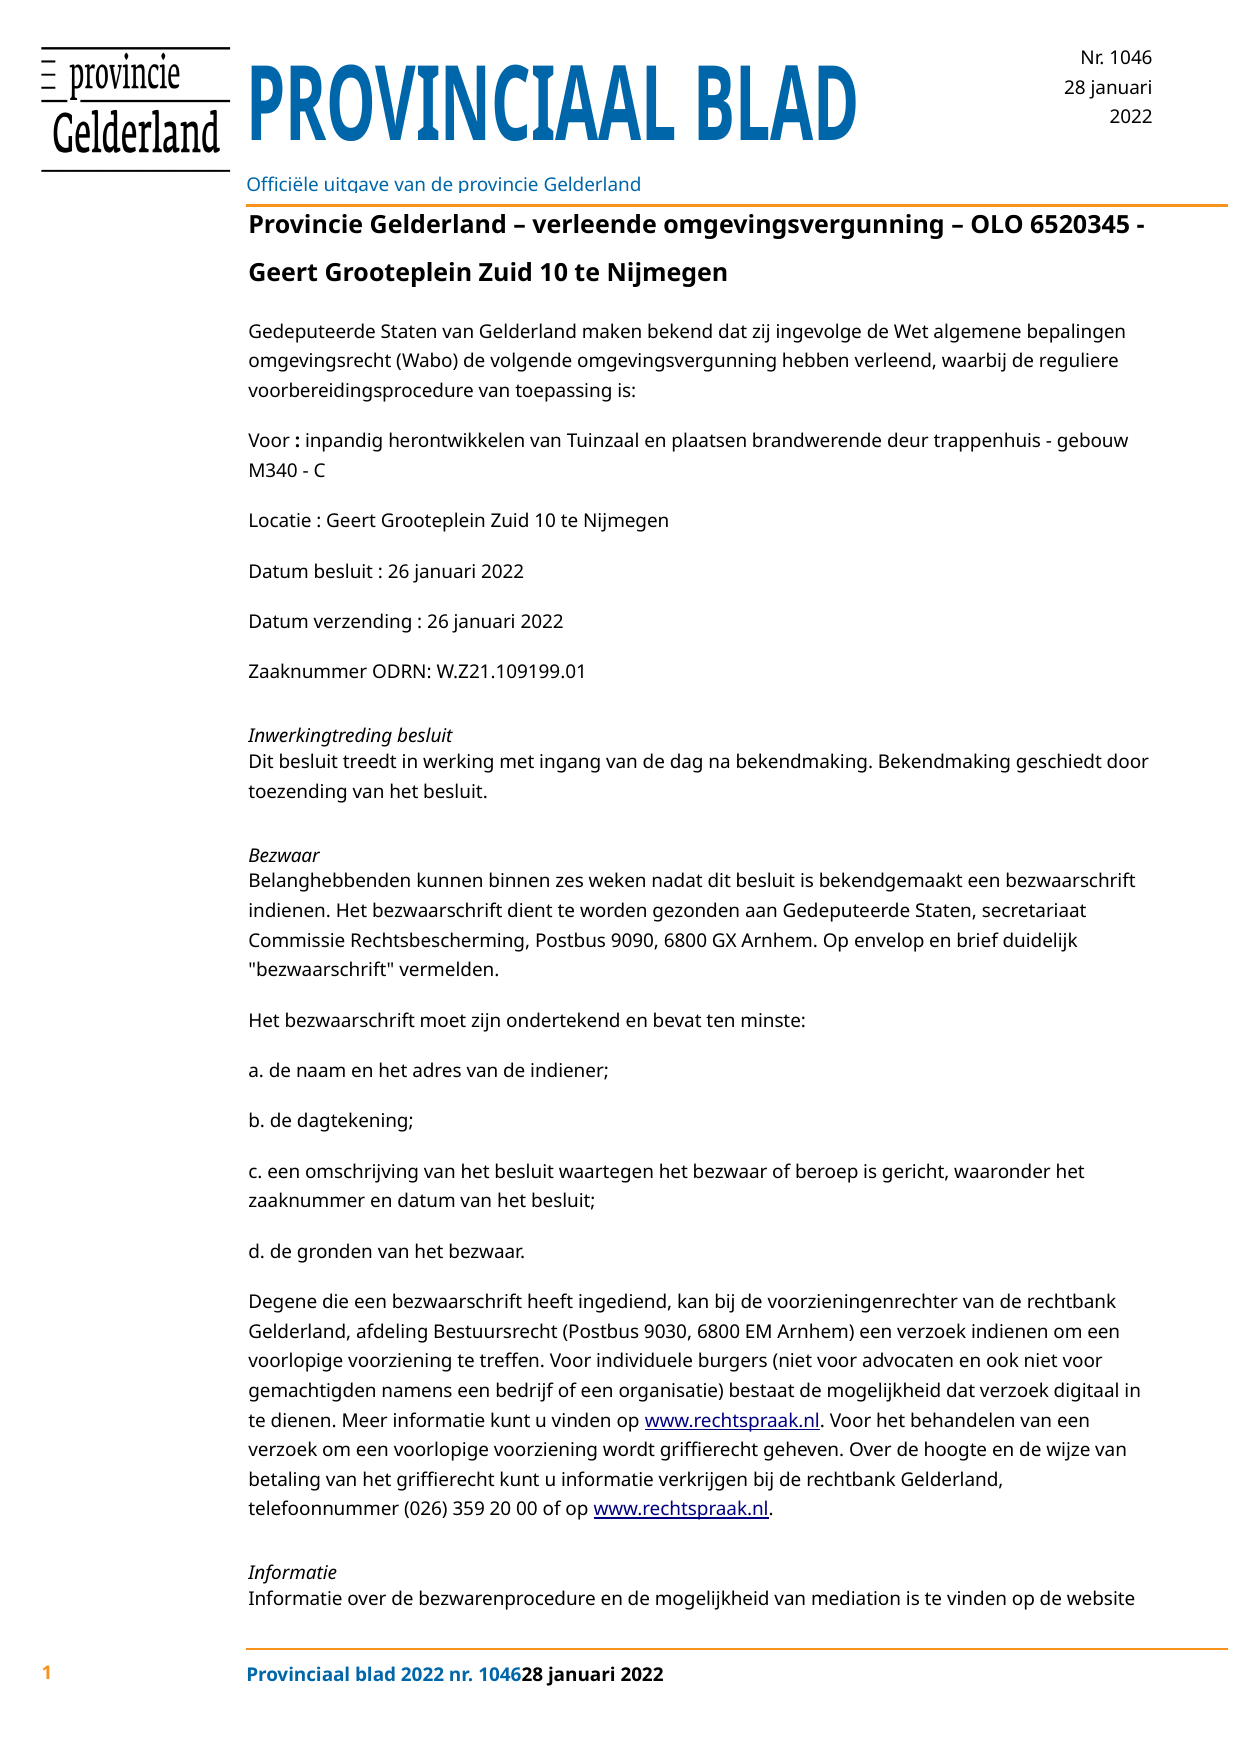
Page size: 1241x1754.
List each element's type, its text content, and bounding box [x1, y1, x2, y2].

text Informatie [248, 1559, 1152, 1585]
text Zaaknummer ODRN: W.Z21.109199.01 [248, 659, 1152, 684]
text Degene die een bezwaarschrift heeft ingediend, kan bij de voorzieningenrechter van de rechtbank Gelderland, afdeling Bestuursrecht (Postbus 9030, 6800 EM Arnhem) een verzoek indienen om een voorlopige voorziening te treffen. Voor individuele burgers (niet voor advocaten en ook niet voor gemachtigden namens een bedrijf of een organisatie) bestaat de mogelijkheid dat verzoek digitaal in te dienen. Meer informatie kunt u vinden op www.rechtspraak.nl. Voor het behandelen van een verzoek om een voorlopige voorziening wordt griffierecht geheven. Over de hoogte en de wijze van betaling van het griffierecht kunt u informatie verkrijgen bij de rechtbank Gelderland, telefoonnummer (026) 359 20 00 of op www.rechtspraak.nl. [248, 1288, 1152, 1521]
text Inwerkingtreding besluit [248, 723, 1152, 748]
text Het bezwaarschrift moet zijn ondertekend en bevat ten minste: [248, 1007, 1152, 1033]
text Informatie over de bezwarenprocedure en de mogelijkheid van mediation is te vinden op de website [248, 1585, 1152, 1611]
text Datum verzending : 26 januari 2022 [248, 608, 1152, 634]
text c. een omschrijving van het besluit waartegen het bezwaar of beroep is gericht, waaronder het zaaknummer en datum van het besluit; [248, 1158, 1152, 1213]
text Locatie : Geert Grooteplein Zuid 10 te Nijmegen [248, 507, 1152, 533]
text d. de gronden van het bezwaar. [248, 1238, 1152, 1264]
text b. de dagtekening; [248, 1108, 1152, 1133]
text Provincie Gelderland – verleende omgevingsvergunning – OLO 6520345 - Geert Grooteplein Zuid 10 te Nijmegen [248, 207, 1152, 288]
text Datum besluit : 26 januari 2022 [248, 558, 1152, 584]
text Dit besluit treedt in werking met ingang van de dag na bekendmaking. Bekendmaking geschiedt door toezending van het besluit. [248, 748, 1152, 804]
text Belanghebbenden kunnen binnen zes weken nadat dit besluit is bekendgemaakt een bezwaarschrift indienen. Het bezwaarschrift dient te worden gezonden aan Gedeputeerde Staten, secretariaat Commissie Rechtsbescherming, Postbus 9090, 6800 GX Arnhem. Op envelop en brief duidelijk "bezwaarschrift" vermelden. [248, 868, 1152, 982]
text Bezwaar [248, 842, 1152, 868]
text Gedeputeerde Staten van Gelderland maken bekend dat zij ingevolge de Wet algemene bepalingen omgevingsrecht (Wabo) de volgende omgevingsvergunning hebben verleend, waarbij de reguliere voorbereidingsprocedure van toepassing is: [248, 318, 1152, 403]
text Voor : inpandig herontwikkelen van Tuinzaal en plaatsen brandwerende deur trappenhuis - gebouw M340 - C [248, 427, 1152, 483]
text a. de naam en het adres van de indiener; [248, 1057, 1152, 1083]
picture [41, 47, 231, 172]
